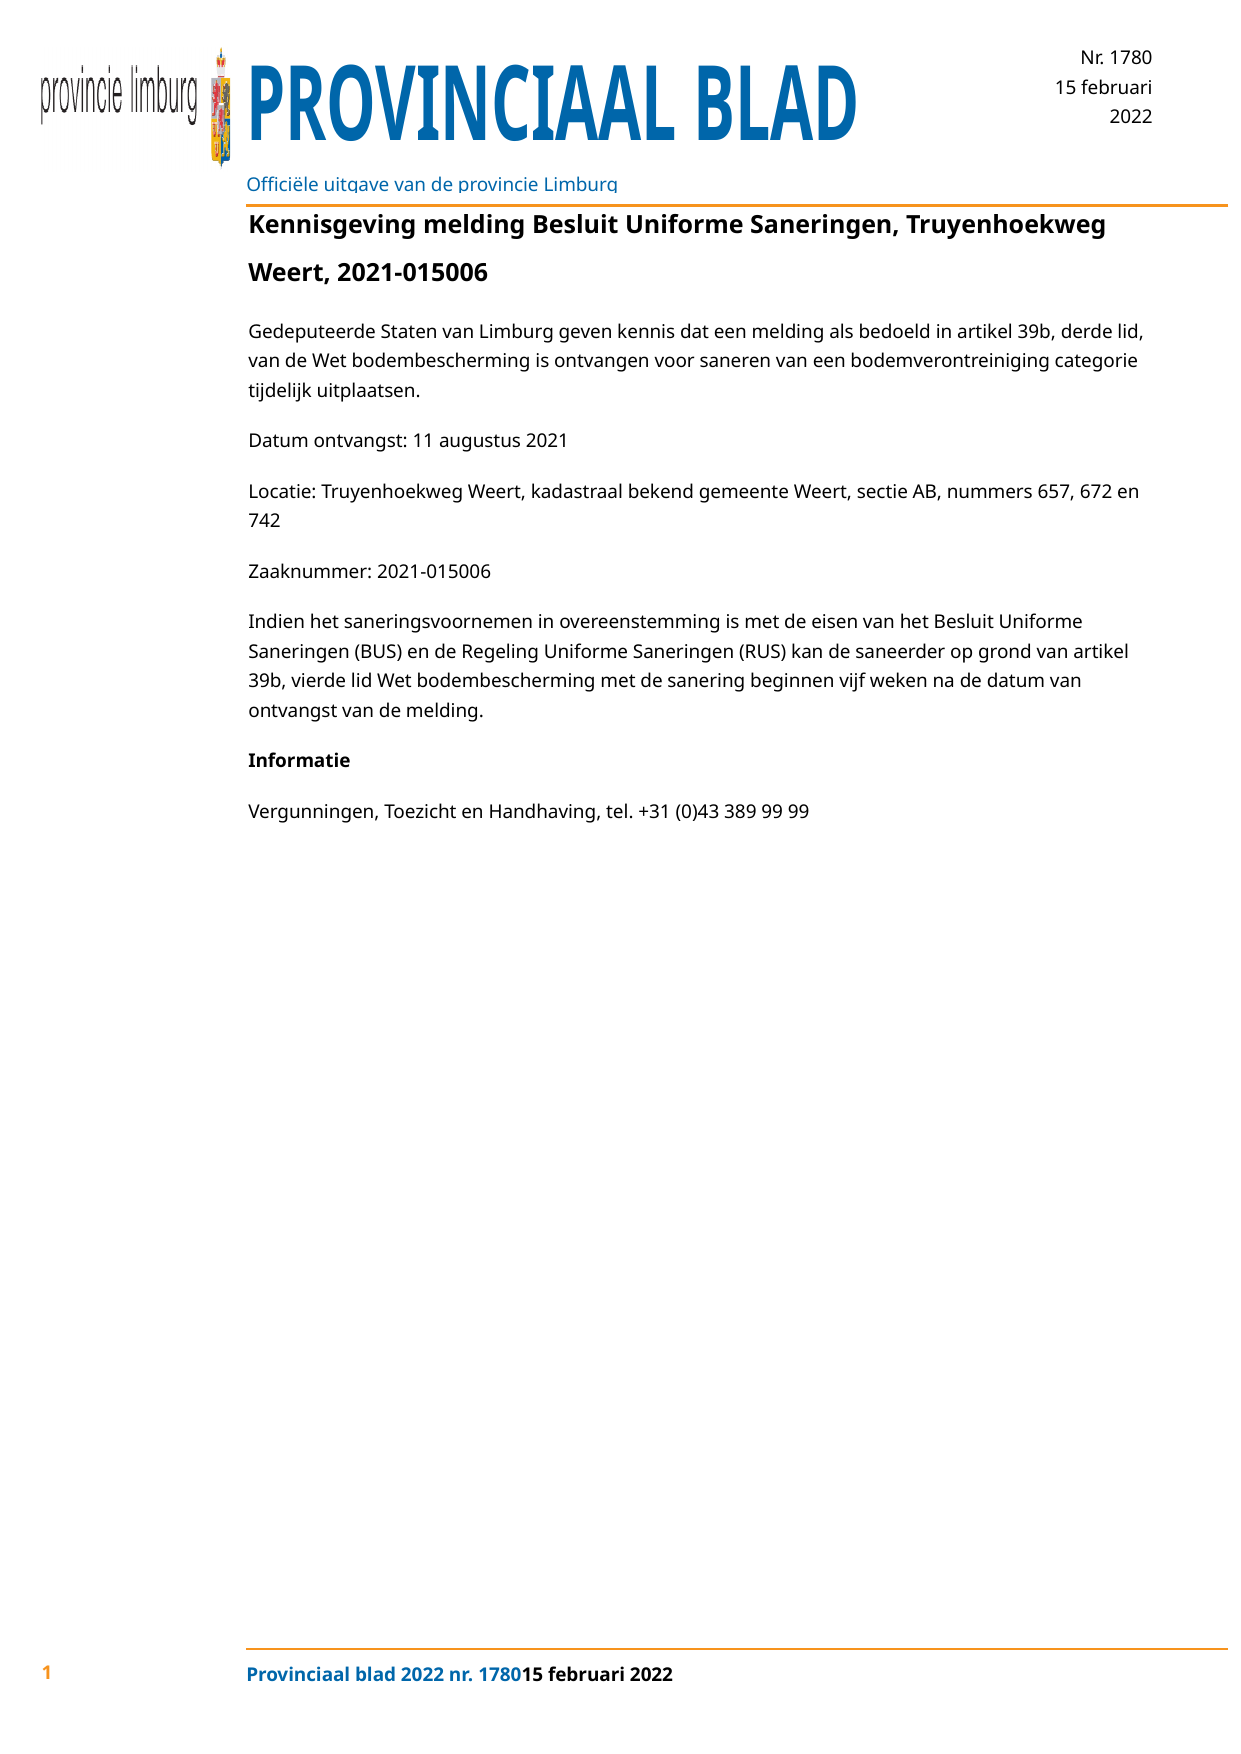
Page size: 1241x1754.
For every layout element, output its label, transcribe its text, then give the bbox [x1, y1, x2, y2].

text Locatie: Truyenhoekweg Weert, kadastraal bekend gemeente Weert, sectie AB, nummers 657, 672 en 742 [248, 478, 1152, 533]
text Gedeputeerde Staten van Limburg geven kennis dat een melding als bedoeld in artikel 39b, derde lid, van de Wet bodembescherming is ontvangen voor saneren van een bodemverontreiniging categorie tijdelijk uitplaatsen. [248, 318, 1152, 403]
text Datum ontvangst: 11 augustus 2021 [248, 427, 1152, 453]
text Informatie [248, 747, 1152, 773]
picture [41, 47, 231, 172]
text Zaaknummer: 2021-015006 [248, 558, 1152, 584]
text Indien het saneringsvoornemen in overeenstemming is met de eisen van het Besluit Uniforme Saneringen (BUS) en de Regeling Uniforme Saneringen (RUS) kan de saneerder op grond van artikel 39b, vierde lid Wet bodembescherming met de sanering beginnen vijf weken na de datum van ontvangst van de melding. [248, 608, 1152, 723]
text Kennisgeving melding Besluit Uniforme Saneringen, Truyenhoekweg Weert, 2021-015006 [248, 207, 1152, 288]
text Vergunningen, Toezicht en Handhaving, tel. +31 (0)43 389 99 99 [248, 798, 1152, 824]
